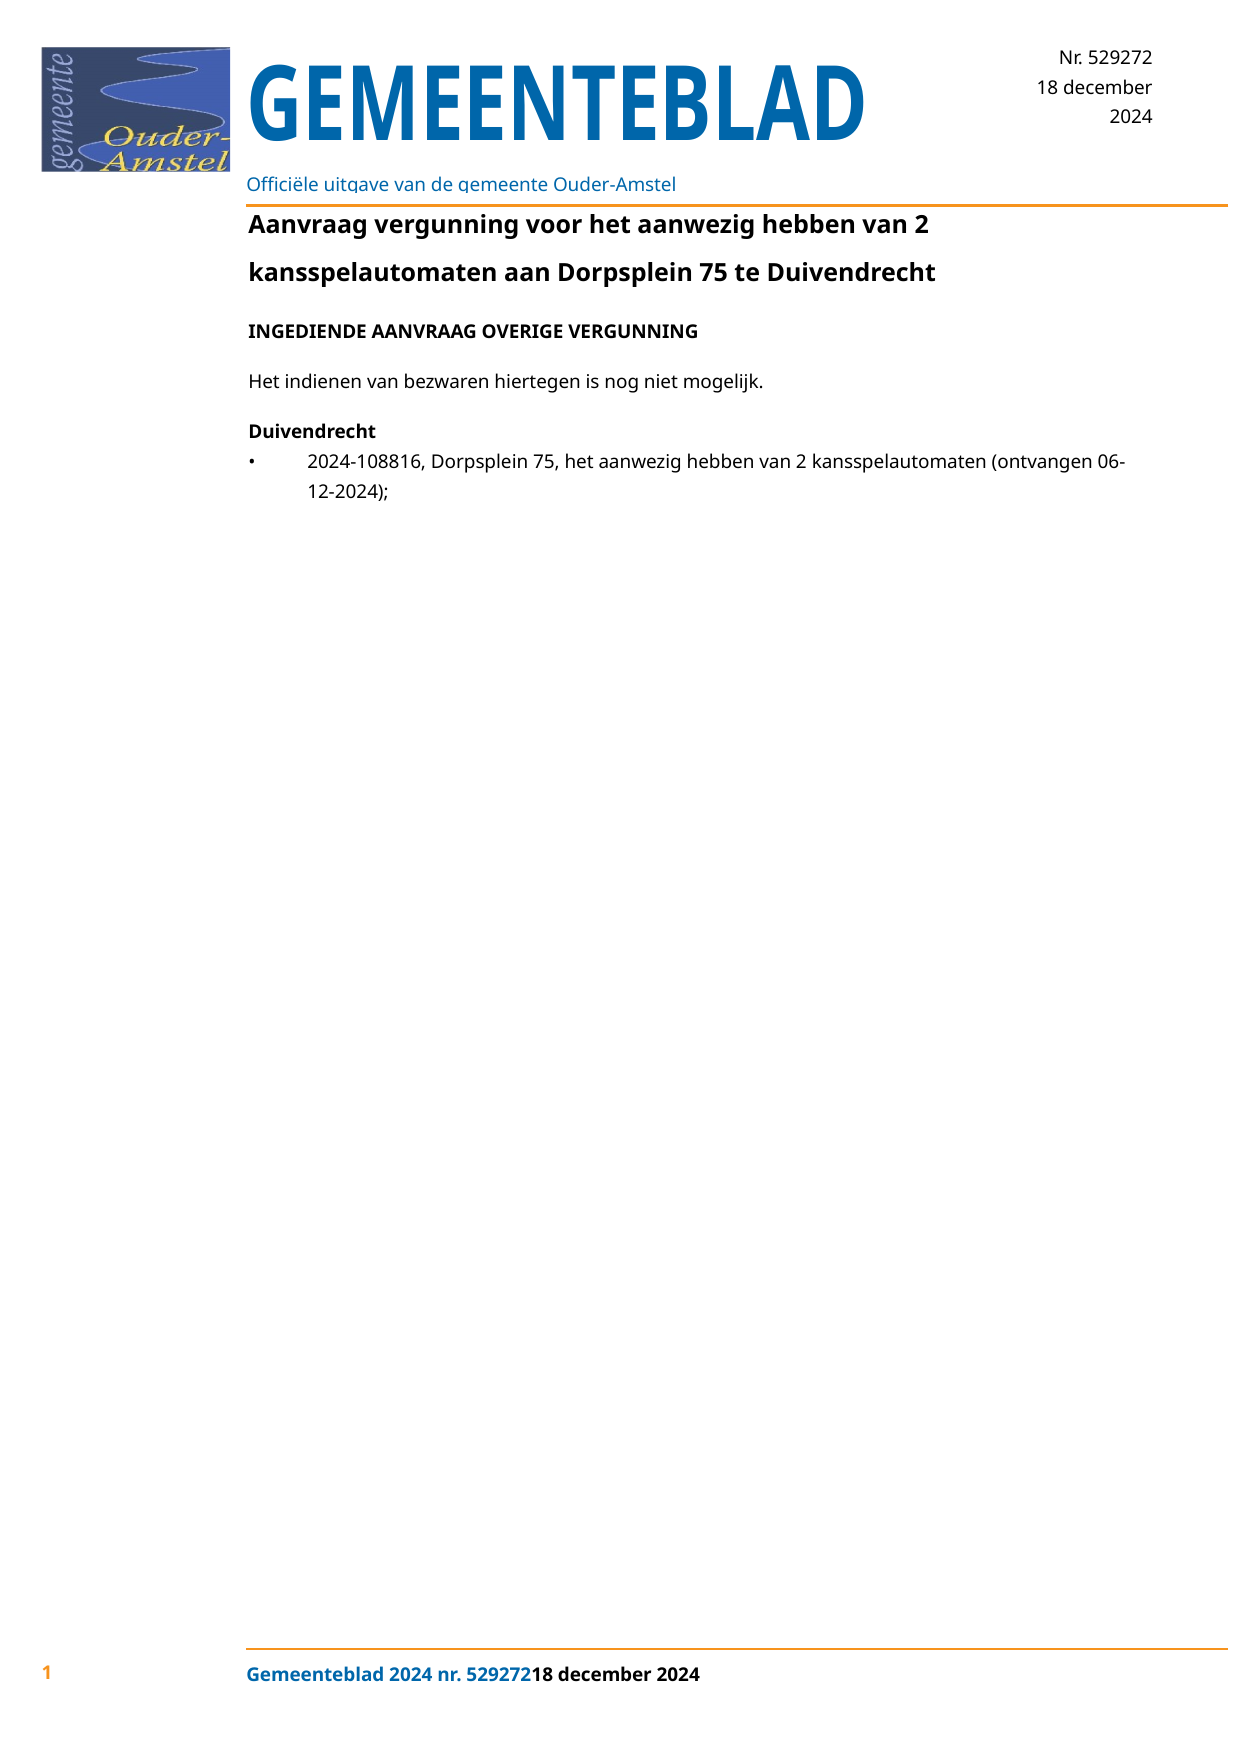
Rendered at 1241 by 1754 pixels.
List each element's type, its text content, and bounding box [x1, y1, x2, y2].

text INGEDIENDE AANVRAAG OVERIGE VERGUNNING [248, 318, 1152, 344]
text Duivendrecht [248, 419, 1152, 444]
picture [41, 47, 231, 172]
list 2024-108816, Dorpsplein 75, het aanwezig hebben van 2 kansspelautomaten (ontvangen 06-12-2024); [248, 448, 1152, 504]
text Het indienen van bezwaren hiertegen is nog niet mogelijk. [248, 368, 1152, 394]
text Aanvraag vergunning voor het aanwezig hebben van 2 kansspelautomaten aan Dorpsplein 75 te Duivendrecht [248, 207, 1152, 288]
